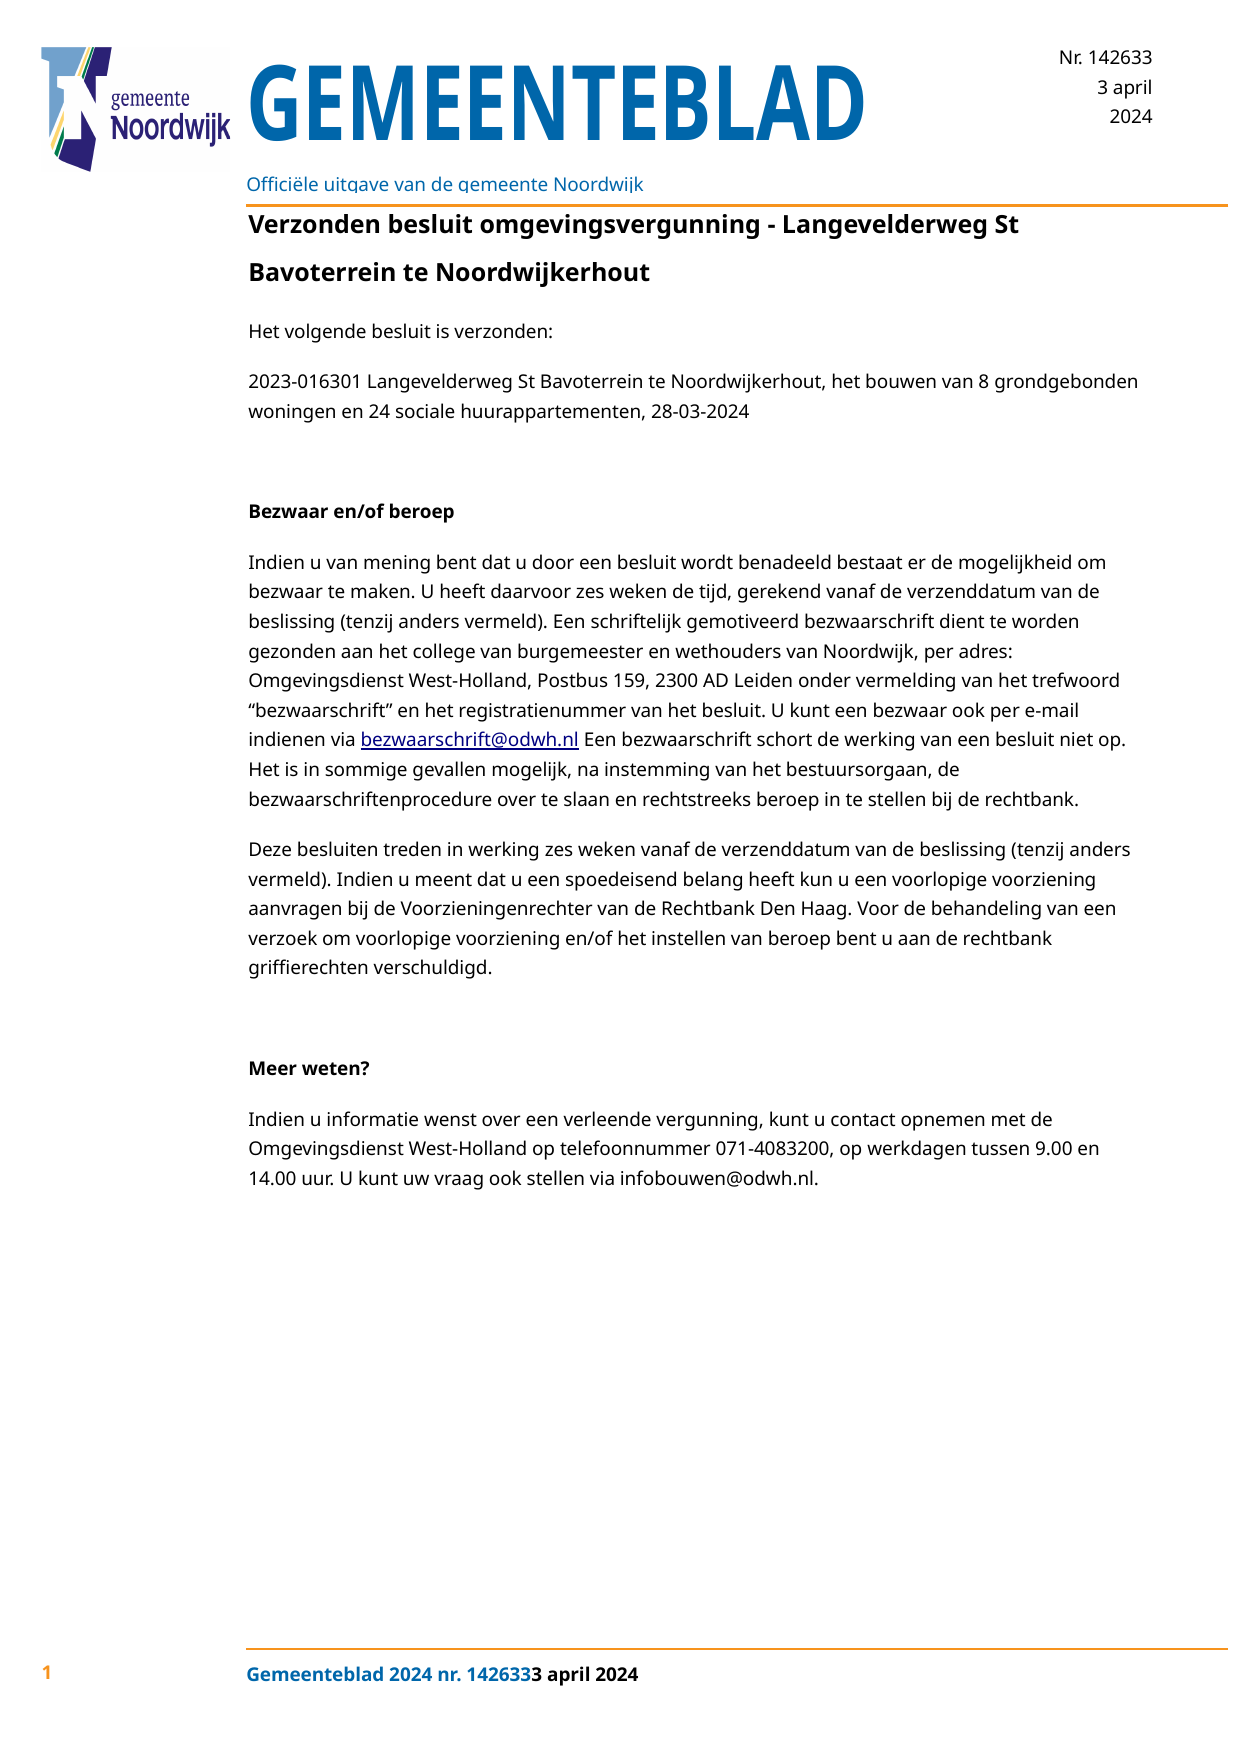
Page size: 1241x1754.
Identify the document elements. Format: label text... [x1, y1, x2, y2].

text Bezwaar en/of beroep [248, 499, 1152, 524]
text Indien u van mening bent dat u door een besluit wordt benadeeld bestaat er de mogelijkheid om bezwaar te maken. U heeft daarvoor zes weken de tijd, gerekend vanaf de verzenddatum van de beslissing (tenzij anders vermeld). Een schriftelijk gemotiveerd bezwaarschrift dient te worden gezonden aan het college van burgemeester en wethouders van Noordwijk, per adres: Omgevingsdienst West-Holland, Postbus 159, 2300 AD Leiden onder vermelding van het trefwoord “bezwaarschrift” en het registratienummer van het besluit. U kunt een bezwaar ook per e-mail indienen via bezwaarschrift@odwh.nl Een bezwaarschrift schort de werking van een besluit niet op. Het is in sommige gevallen mogelijk, na instemming van het bestuursorgaan, de bezwaarschriftenprocedure over te slaan en rechtstreeks beroep in te stellen bij de rechtbank. [248, 549, 1152, 812]
text Meer weten? [248, 1055, 1152, 1081]
text Indien u informatie wenst over een verleende vergunning, kunt u contact opnemen met de Omgevingsdienst West-Holland op telefoonnummer 071-4083200, op werkdagen tussen 9.00 en 14.00 uur. U kunt uw vraag ook stellen via infobouwen@odwh.nl. [248, 1106, 1152, 1191]
text Het volgende besluit is verzonden: [248, 318, 1152, 344]
text 2023-016301 Langevelderweg St Bavoterrein te Noordwijkerhout, het bouwen van 8 grondgebonden woningen en 24 sociale huurappartementen, 28-03-2024 [248, 368, 1152, 424]
text Deze besluiten treden in werking zes weken vanaf de verzenddatum van de beslissing (tenzij anders vermeld). Indien u meent dat u een spoedeisend belang heeft kun u een voorlopige voorziening aanvragen bij de Voorzieningenrechter van de Rechtbank Den Haag. Voor de behandeling van een verzoek om voorlopige voorziening en/of het instellen van beroep bent u aan de rechtbank griffierechten verschuldigd. [248, 836, 1152, 980]
picture [41, 47, 231, 172]
text Verzonden besluit omgevingsvergunning - Langevelderweg St Bavoterrein te Noordwijkerhout [248, 207, 1152, 288]
